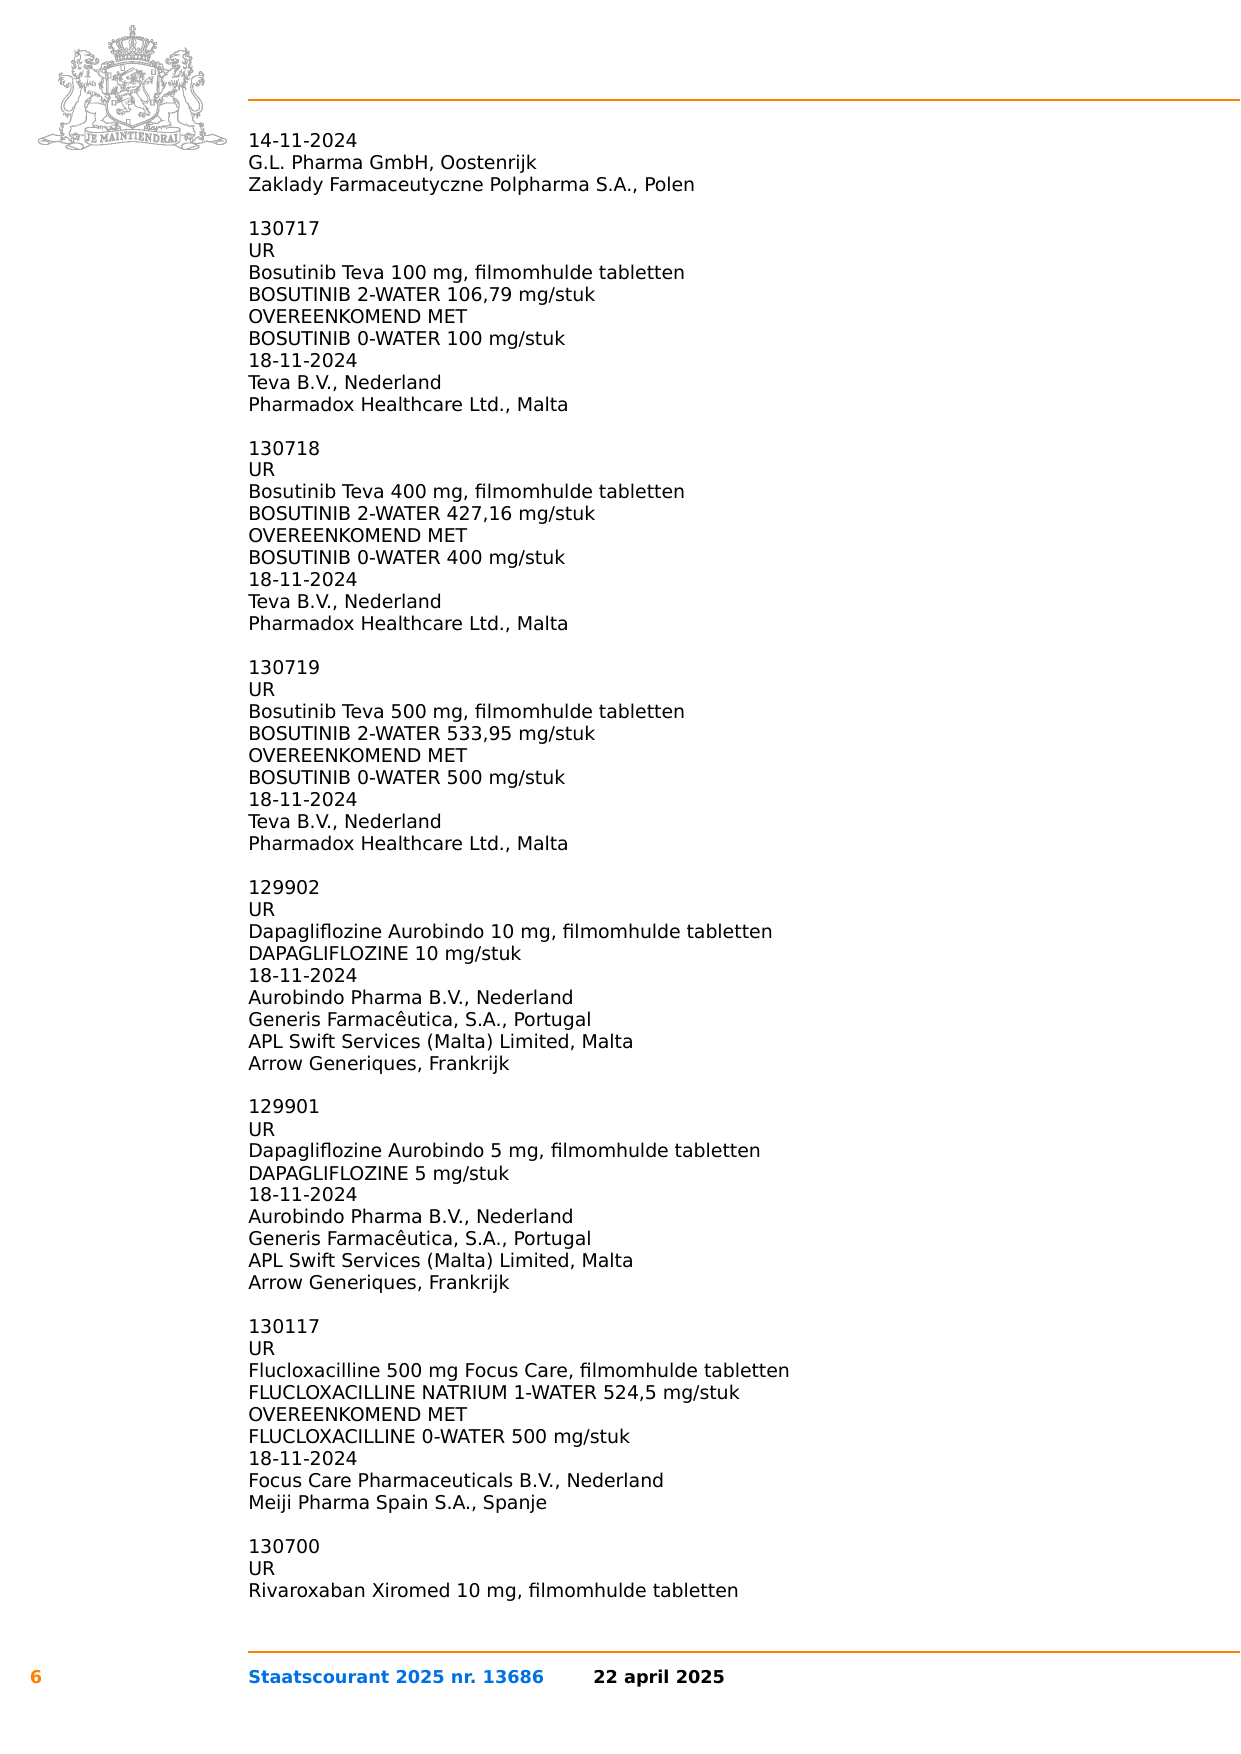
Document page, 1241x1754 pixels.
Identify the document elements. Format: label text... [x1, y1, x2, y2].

text 18-11-2024 [248, 1184, 1163, 1206]
text Bosutinib Teva 100 mg, filmomhulde tabletten [248, 262, 1163, 284]
text UR [248, 240, 1163, 262]
text 130718 [248, 437, 1163, 459]
text 18-11-2024 [248, 789, 1163, 811]
text Arrow Generiques, Frankrijk [248, 1272, 1163, 1294]
text Pharmadox Healthcare Ltd., Malta [248, 393, 1163, 416]
text Bosutinib Teva 400 mg, filmomhulde tabletten [248, 481, 1163, 503]
text BOSUTINIB 0-WATER 500 mg/stuk [248, 767, 1163, 789]
text OVEREENKOMEND MET [248, 306, 1163, 328]
text OVEREENKOMEND MET [248, 525, 1163, 547]
text UR [248, 1338, 1163, 1360]
text UR [248, 459, 1163, 481]
text BOSUTINIB 2-WATER 427,16 mg/stuk [248, 503, 1163, 525]
text Rivaroxaban Xiromed 10 mg, filmomhulde tabletten [248, 1580, 1163, 1602]
text 18-11-2024 [248, 349, 1163, 372]
text 18-11-2024 [248, 1448, 1163, 1470]
text 130117 [248, 1316, 1163, 1338]
text UR [248, 679, 1163, 701]
text Arrow Generiques, Frankrijk [248, 1053, 1163, 1074]
text Generis Farmacêutica, S.A., Portugal [248, 1009, 1163, 1031]
text APL Swift Services (Malta) Limited, Malta [248, 1250, 1163, 1272]
text UR [248, 899, 1163, 921]
text Teva B.V., Nederland [248, 372, 1163, 393]
text OVEREENKOMEND MET [248, 1404, 1163, 1426]
text Aurobindo Pharma B.V., Nederland [248, 987, 1163, 1009]
text Flucloxacilline 500 mg Focus Care, filmomhulde tabletten [248, 1360, 1163, 1382]
text APL Swift Services (Malta) Limited, Malta [248, 1031, 1163, 1053]
text 18-11-2024 [248, 569, 1163, 591]
text Focus Care Pharmaceuticals B.V., Nederland [248, 1470, 1163, 1492]
text 130717 [248, 218, 1163, 240]
text UR [248, 1118, 1163, 1140]
text 129901 [248, 1096, 1163, 1118]
text Teva B.V., Nederland [248, 811, 1163, 833]
text BOSUTINIB 2-WATER 533,95 mg/stuk [248, 723, 1163, 745]
text Dapagliflozine Aurobindo 10 mg, filmomhulde tabletten [248, 921, 1163, 943]
text Bosutinib Teva 500 mg, filmomhulde tabletten [248, 701, 1163, 723]
text FLUCLOXACILLINE 0-WATER 500 mg/stuk [248, 1426, 1163, 1448]
text FLUCLOXACILLINE NATRIUM 1-WATER 524,5 mg/stuk [248, 1382, 1163, 1404]
text UR [248, 1558, 1163, 1580]
text Pharmadox Healthcare Ltd., Malta [248, 833, 1163, 855]
text DAPAGLIFLOZINE 10 mg/stuk [248, 943, 1163, 965]
text Meiji Pharma Spain S.A., Spanje [248, 1492, 1163, 1514]
picture [38, 25, 227, 150]
text DAPAGLIFLOZINE 5 mg/stuk [248, 1162, 1163, 1184]
text BOSUTINIB 0-WATER 100 mg/stuk [248, 328, 1163, 349]
text Teva B.V., Nederland [248, 591, 1163, 613]
text OVEREENKOMEND MET [248, 745, 1163, 767]
text Zaklady Farmaceutyczne Polpharma S.A., Polen [248, 174, 1163, 196]
text 14-11-2024 [248, 130, 1163, 152]
text 130719 [248, 657, 1163, 679]
text 130700 [248, 1536, 1163, 1558]
text G.L. Pharma GmbH, Oostenrijk [248, 152, 1163, 174]
text BOSUTINIB 0-WATER 400 mg/stuk [248, 547, 1163, 569]
text Dapagliflozine Aurobindo 5 mg, filmomhulde tabletten [248, 1140, 1163, 1162]
text Aurobindo Pharma B.V., Nederland [248, 1206, 1163, 1228]
text 129902 [248, 877, 1163, 899]
text BOSUTINIB 2-WATER 106,79 mg/stuk [248, 284, 1163, 306]
text Generis Farmacêutica, S.A., Portugal [248, 1228, 1163, 1250]
text 18-11-2024 [248, 965, 1163, 987]
text Pharmadox Healthcare Ltd., Malta [248, 613, 1163, 635]
